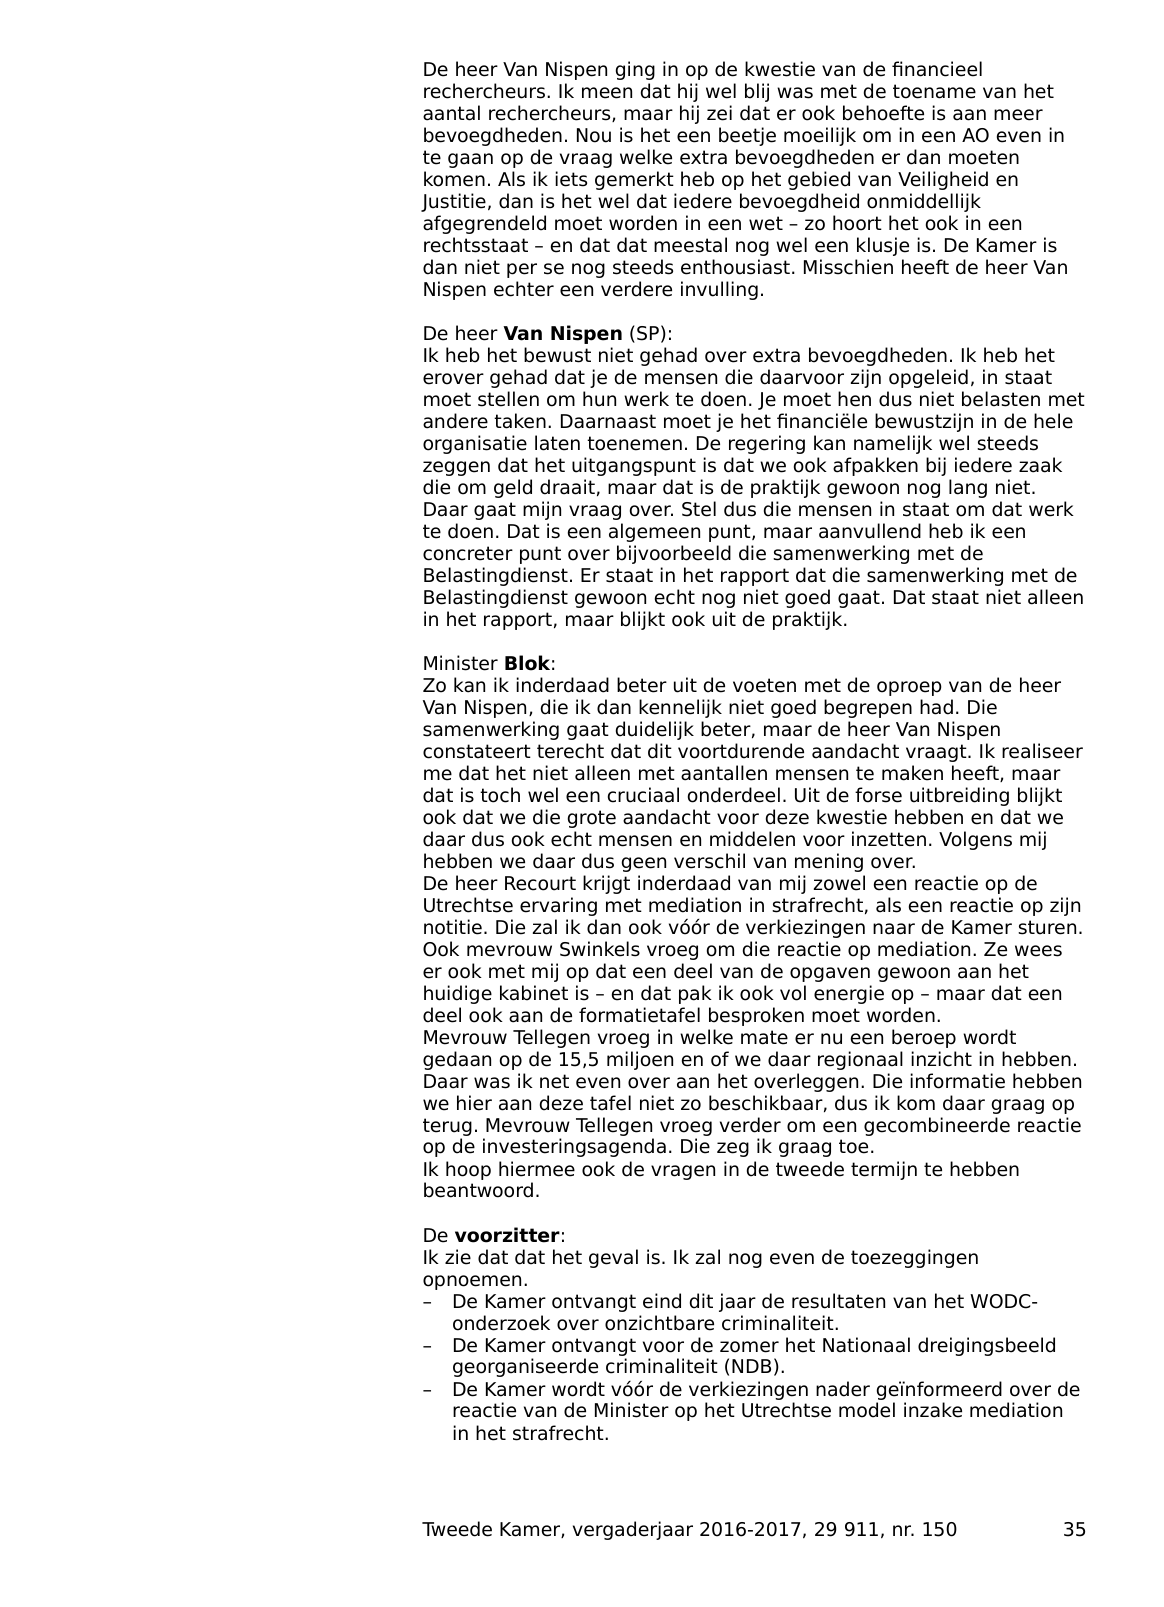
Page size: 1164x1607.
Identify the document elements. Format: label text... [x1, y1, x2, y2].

text – De Kamer wordt vóór de verkiezingen nader geïnformeerd over de reactie van de Minister op het Utrechtse model inzake mediation in het strafrecht. [422, 1378, 1087, 1444]
text De heer Van Nispen ging in op de kwestie van de financieel rechercheurs. Ik meen dat hij wel blij was met de toename van het aantal rechercheurs, maar hij zei dat er ook behoefte is aan meer bevoegdheden. Nou is het een beetje moeilijk om in een AO even in te gaan op de vraag welke extra bevoegdheden er dan moeten komen. Als ik iets gemerkt heb op het gebied van Veiligheid en Justitie, dan is het wel dat iedere bevoegdheid onmiddellijk afgegrendeld moet worden in een wet – zo hoort het ook in een rechtsstaat – en dat dat meestal nog wel een klusje is. De Kamer is dan niet per se nog steeds enthousiast. Misschien heeft de heer Van Nispen echter een verdere invulling. [422, 59, 1087, 301]
text Mevrouw Tellegen vroeg in welke mate er nu een beroep wordt gedaan op de 15,5 miljoen en of we daar regionaal inzicht in hebben. Daar was ik net even over aan het overleggen. Die informatie hebben we hier aan deze tafel niet zo beschikbaar, dus ik kom daar graag op terug. Mevrouw Tellegen vroeg verder om een gecombineerde reactie op de investeringsagenda. Die zeg ik graag toe. [422, 1027, 1087, 1158]
text – De Kamer ontvangt eind dit jaar de resultaten van het WODC-onderzoek over onzichtbare criminaliteit. [422, 1291, 1087, 1334]
text – De Kamer ontvangt voor de zomer het Nationaal dreigingsbeeld georganiseerde criminaliteit (NDB). [422, 1334, 1087, 1378]
text De heer Van Nispen (SP): [422, 323, 1087, 345]
text Zo kan ik inderdaad beter uit de voeten met de oproep van de heer Van Nispen, die ik dan kennelijk niet goed begrepen had. Die samenwerking gaat duidelijk beter, maar de heer Van Nispen constateert terecht dat dit voortdurende aandacht vraagt. Ik realiseer me dat het niet alleen met aantallen mensen te maken heeft, maar dat is toch wel een cruciaal onderdeel. Uit de forse uitbreiding blijkt ook dat we die grote aandacht voor deze kwestie hebben en dat we daar dus ook echt mensen en middelen voor inzetten. Volgens mij hebben we daar dus geen verschil van mening over. [422, 675, 1087, 873]
text Minister Blok: [422, 653, 1087, 675]
text De voorzitter: [422, 1224, 1087, 1247]
text Ik heb het bewust niet gehad over extra bevoegdheden. Ik heb het erover gehad dat je de mensen die daarvoor zijn opgeleid, in staat moet stellen om hun werk te doen. Je moet hen dus niet belasten met andere taken. Daarnaast moet je het financiële bewustzijn in de hele organisatie laten toenemen. De regering kan namelijk wel steeds zeggen dat het uitgangspunt is dat we ook afpakken bij iedere zaak die om geld draait, maar dat is de praktijk gewoon nog lang niet. Daar gaat mijn vraag over. Stel dus die mensen in staat om dat werk te doen. Dat is een algemeen punt, maar aanvullend heb ik een concreter punt over bijvoorbeeld die samenwerking met de Belastingdienst. Er staat in het rapport dat die samenwerking met de Belastingdienst gewoon echt nog niet goed gaat. Dat staat niet alleen in het rapport, maar blijkt ook uit de praktijk. [422, 345, 1087, 631]
text Ik hoop hiermee ook de vragen in de tweede termijn te hebben beantwoord. [422, 1158, 1087, 1202]
text Ook mevrouw Swinkels vroeg om die reactie op mediation. Ze wees er ook met mij op dat een deel van de opgaven gewoon aan het huidige kabinet is – en dat pak ik ook vol energie op – maar dat een deel ook aan de formatietafel besproken moet worden. [422, 939, 1087, 1027]
text De heer Recourt krijgt inderdaad van mij zowel een reactie op de Utrechtse ervaring met mediation in strafrecht, als een reactie op zijn notitie. Die zal ik dan ook vóór de verkiezingen naar de Kamer sturen. [422, 873, 1087, 939]
text Ik zie dat dat het geval is. Ik zal nog even de toezeggingen opnoemen. [422, 1247, 1087, 1291]
